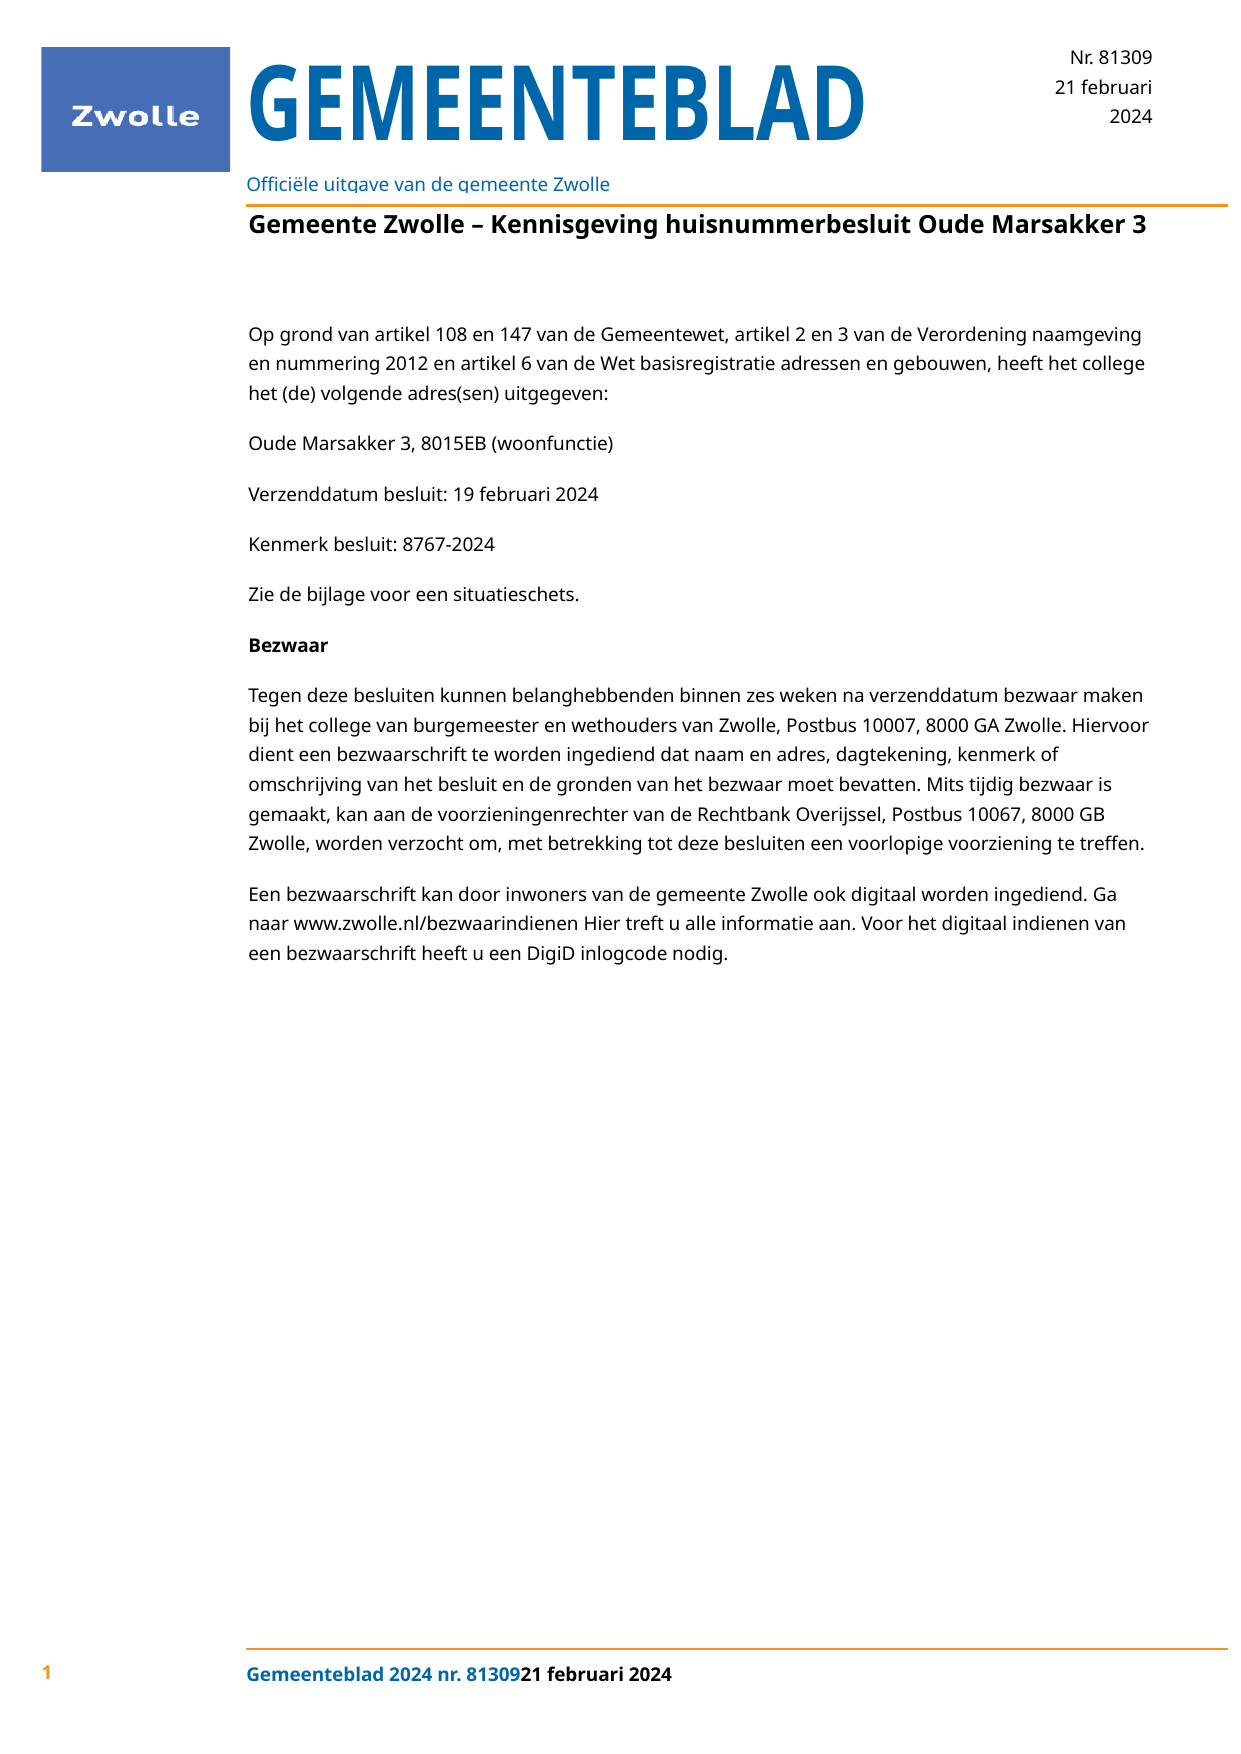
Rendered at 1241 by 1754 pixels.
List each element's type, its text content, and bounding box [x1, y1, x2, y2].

text Verzenddatum besluit: 19 februari 2024 [248, 481, 1152, 506]
text Gemeente Zwolle – Kennisgeving huisnummerbesluit Oude Marsakker 3 [248, 207, 1152, 241]
text Op grond van artikel 108 en 147 van de Gemeentewet, artikel 2 en 3 van de Verordening naamgeving en nummering 2012 en artikel 6 van de Wet basisregistratie adressen en gebouwen, heeft het college het (de) volgende adres(sen) uitgegeven: [248, 321, 1152, 406]
text Bezwaar [248, 632, 1152, 658]
text Oude Marsakker 3, 8015EB (woonfunctie) [248, 430, 1152, 456]
text Kenmerk besluit: 8767-2024 [248, 531, 1152, 557]
picture [41, 47, 231, 172]
text Een bezwaarschrift kan door inwoners van de gemeente Zwolle ook digitaal worden ingediend. Ga naar www.zwolle.nl/bezwaarindienen Hier treft u alle informatie aan. Voor het digitaal indienen van een bezwaarschrift heeft u een DigiD inlogcode nodig. [248, 881, 1152, 966]
text Zie de bijlage voor een situatieschets. [248, 582, 1152, 607]
text Tegen deze besluiten kunnen belanghebbenden binnen zes weken na verzenddatum bezwaar maken bij het college van burgemeester en wethouders van Zwolle, Postbus 10007, 8000 GA Zwolle. Hiervoor dient een bezwaarschrift te worden ingediend dat naam en adres, dagtekening, kenmerk of omschrijving van het besluit en de gronden van het bezwaar moet bevatten. Mits tijdig bezwaar is gemaakt, kan aan de voorzieningenrechter van de Rechtbank Overijssel, Postbus 10067, 8000 GB Zwolle, worden verzocht om, met betrekking tot deze besluiten een voorlopige voorziening te treffen. [248, 682, 1152, 856]
